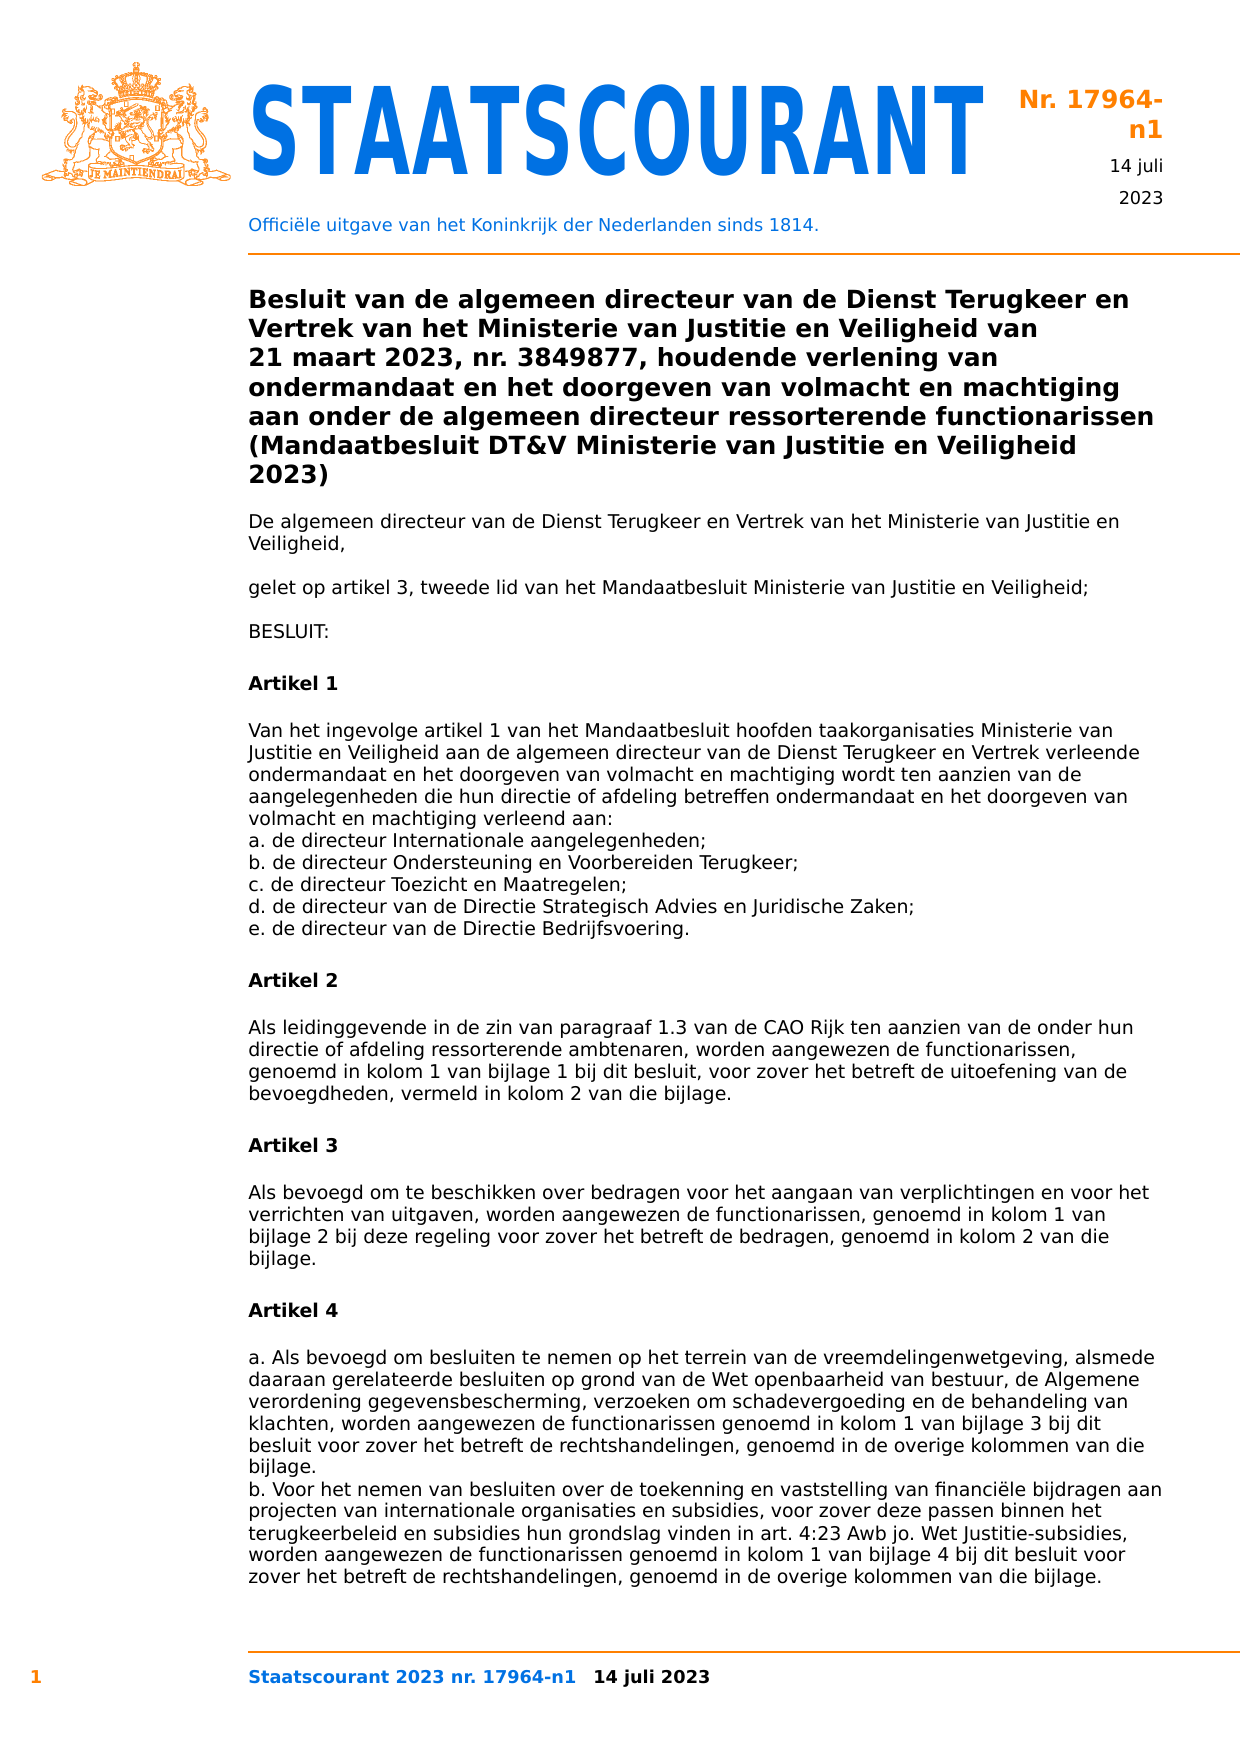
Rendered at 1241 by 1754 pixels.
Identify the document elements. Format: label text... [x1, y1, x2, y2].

text gelet op artikel 3, tweede lid van het Mandaatbesluit Ministerie van Justitie en Veiligheid; [248, 577, 1163, 599]
text Van het ingevolge artikel 1 van het Mandaatbesluit hoofden taakorganisaties Ministerie van Justitie en Veiligheid aan de algemeen directeur van de Dienst Terugkeer en Vertrek verleende ondermandaat en het doorgeven van volmacht en machtiging wordt ten aanzien van de aangelegenheden die hun directie of afdeling betreffen ondermandaat en het doorgeven van volmacht en machtiging verleend aan: [248, 720, 1163, 830]
picture [41, 62, 231, 186]
text Als bevoegd om te beschikken over bedragen voor het aangaan van verplichtingen en voor het verrichten van uitgaven, worden aangewezen de functionarissen, genoemd in kolom 1 van bijlage 2 bij deze regeling voor zover het betreft de bedragen, genoemd in kolom 2 van die bijlage. [248, 1182, 1163, 1269]
text e. de directeur van de Directie Bedrijfsvoering. [248, 918, 1163, 940]
text c. de directeur Toezicht en Maatregelen; [248, 874, 1163, 896]
table_cell Officiële uitgave van het Koninkrijk der Nederlanden sinds 1814. [248, 215, 1240, 253]
subtitle Artikel 4 [248, 1299, 1163, 1322]
text b. de directeur Ondersteuning en Voorbereiden Terugkeer; [248, 852, 1163, 874]
table_header STAATSCOURANT [248, 62, 998, 215]
subtitle Artikel 2 [248, 970, 1163, 992]
table_cell 2023 [998, 183, 1240, 215]
subtitle Artikel 3 [248, 1135, 1163, 1157]
subtitle Artikel 1 [248, 673, 1163, 695]
text a. Als bevoegd om besluiten te nemen op het terrein van de vreemdelingenwetgeving, alsmede daaraan gerelateerde besluiten op grond van de Wet openbaarheid van bestuur, de Algemene verordening gegevensbescherming, verzoeken om schadevergoeding en de behandeling van klachten, worden aangewezen de functionarissen genoemd in kolom 1 van bijlage 3 bij dit besluit voor zover het betreft de rechtshandelingen, genoemd in de overige kolommen van die bijlage. [248, 1347, 1163, 1478]
table_header Nr. 17964-n1 [998, 62, 1240, 150]
text b. Voor het nemen van besluiten over de toekenning en vaststelling van financiële bijdragen aan projecten van internationale organisaties en subsidies, voor zover deze passen binnen het terugkeerbeleid en subsidies hun grondslag vinden in art. 4:23 Awb jo. Wet Justitie-subsidies, worden aangewezen de functionarissen genoemd in kolom 1 van bijlage 4 bij dit besluit voor zover het betreft de rechtshandelingen, genoemd in de overige kolommen van die bijlage. [248, 1478, 1163, 1588]
subtitle Besluit van de algemeen directeur van de Dienst Terugkeer en Vertrek van het Ministerie van Justitie en Veiligheid van 21 maart 2023, nr. 3849877, houdende verlening van ondermandaat en het doorgeven van volmacht en machtiging aan onder de algemeen directeur ressorterende functionarissen (Mandaatbesluit DT&V Ministerie van Justitie en Veiligheid 2023) [248, 285, 1163, 489]
text De algemeen directeur van de Dienst Terugkeer en Vertrek van het Ministerie van Justitie en Veiligheid, [248, 511, 1163, 555]
text a. de directeur Internationale aangelegenheden; [248, 830, 1163, 852]
text BESLUIT: [248, 621, 1163, 643]
text Als leidinggevende in de zin van paragraaf 1.3 van de CAO Rijk ten aanzien van de onder hun directie of afdeling ressorterende ambtenaren, worden aangewezen de functionarissen, genoemd in kolom 1 van bijlage 1 bij dit besluit, voor zover het betreft de uitoefening van de bevoegdheden, vermeld in kolom 2 van die bijlage. [248, 1017, 1163, 1105]
table_cell 14 juli [998, 150, 1240, 182]
text d. de directeur van de Directie Strategisch Advies en Juridische Zaken; [248, 896, 1163, 918]
table_header [25, 62, 248, 253]
